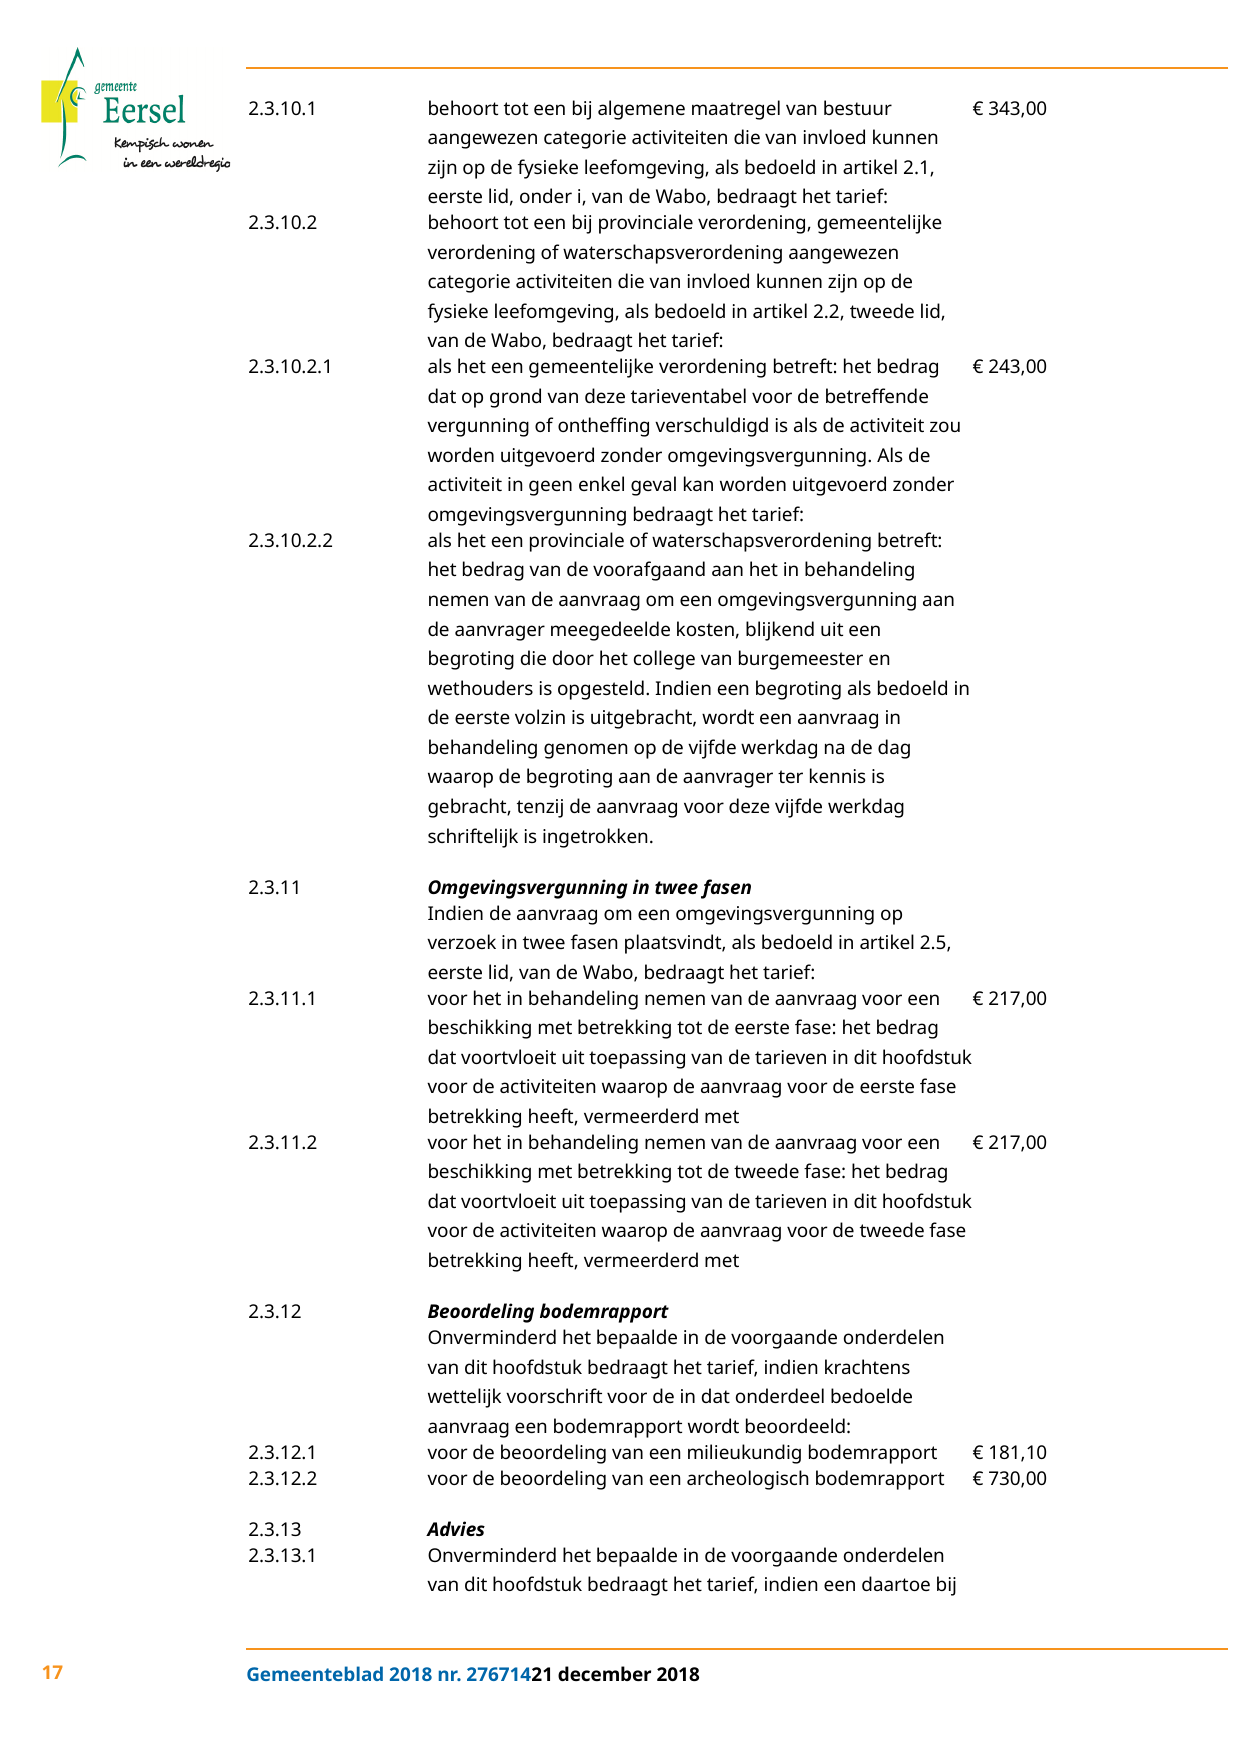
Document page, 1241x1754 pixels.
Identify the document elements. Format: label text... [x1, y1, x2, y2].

table_cell 2.3.12.1 [248, 1439, 427, 1465]
table_cell [248, 1325, 427, 1439]
table_cell € 243,00 [973, 353, 1152, 527]
table_cell [973, 849, 1152, 874]
table_cell [973, 900, 1152, 985]
table_cell [427, 849, 972, 874]
table_cell als het een gemeentelijke verordening betreft: het bedrag dat op grond van deze tarieventabel voor de betreffende vergunning of ontheffing verschuldigd is als de activiteit zou worden uitgevoerd zonder omgevingsvergunning. Als de activiteit in geen enkel geval kan worden uitgevoerd zonder omgevingsvergunning bedraagt het tarief: [427, 353, 972, 527]
table_cell € 343,00 [973, 95, 1152, 209]
table_cell 2.3.10.2 [248, 209, 427, 353]
table_cell 2.3.10.2.1 [248, 353, 427, 527]
table_cell [973, 874, 1152, 900]
table_cell 2.3.10.2.2 [248, 527, 427, 848]
table_cell [973, 1516, 1152, 1542]
table_cell 2.3.13.1 [248, 1542, 427, 1597]
table_cell voor de beoordeling van een milieukundig bodemrapport [427, 1439, 972, 1465]
table_cell [248, 1490, 427, 1516]
table_cell € 217,00 [973, 1129, 1152, 1273]
table_cell € 217,00 [973, 985, 1152, 1129]
table_cell [973, 209, 1152, 353]
table_cell behoort tot een bij algemene maatregel van bestuur aangewezen categorie activiteiten die van invloed kunnen zijn op de fysieke leefomgeving, als bedoeld in artikel 2.1, eerste lid, onder i, van de Wabo, bedraagt het tarief: [427, 95, 972, 209]
table_cell € 181,10 [973, 1439, 1152, 1465]
table_cell 2.3.12.2 [248, 1465, 427, 1490]
table_cell Beoordeling bodemrapport [427, 1299, 972, 1324]
table_cell voor de beoordeling van een archeologisch bodemrapport [427, 1465, 972, 1490]
table_cell [248, 1273, 427, 1299]
table_cell 2.3.10.1 [248, 95, 427, 209]
table_cell [973, 1273, 1152, 1299]
table_cell [427, 1490, 972, 1516]
table_cell Omgevingsvergunning in twee fasen [427, 874, 972, 900]
table_cell [973, 1490, 1152, 1516]
table_cell 2.3.11.2 [248, 1129, 427, 1273]
table_cell als het een provinciale of waterschapsverordening betreft: het bedrag van de voorafgaand aan het in behandeling nemen van de aanvraag om een omgevingsvergunning aan de aanvrager meegedeelde kosten, blijkend uit een begroting die door het college van burgemeester en wethouders is opgesteld. Indien een begroting als bedoeld in de eerste volzin is uitgebracht, wordt een aanvraag in behandeling genomen op de vijfde werkdag na de dag waarop de begroting aan de aanvrager ter kennis is gebracht, tenzij de aanvraag voor deze vijfde werkdag schriftelijk is ingetrokken. [427, 527, 972, 848]
table_cell 2.3.11 [248, 874, 427, 900]
table_cell 2.3.11.1 [248, 985, 427, 1129]
table_cell [248, 849, 427, 874]
table_cell [248, 900, 427, 985]
table_cell Onverminderd het bepaalde in de voorgaande onderdelen van dit hoofdstuk bedraagt het tarief, indien krachtens wettelijk voorschrift voor de in dat onderdeel bedoelde aanvraag een bodemrapport wordt beoordeeld: [427, 1325, 972, 1439]
picture [41, 47, 231, 172]
table_cell 2.3.13 [248, 1516, 427, 1542]
table_cell [973, 527, 1152, 848]
table_cell [973, 1325, 1152, 1439]
table_cell [973, 1299, 1152, 1324]
table_cell behoort tot een bij provinciale verordening, gemeentelijke verordening of waterschapsverordening aangewezen categorie activiteiten die van invloed kunnen zijn op de fysieke leefomgeving, als bedoeld in artikel 2.2, tweede lid, van de Wabo, bedraagt het tarief: [427, 209, 972, 353]
table_cell voor het in behandeling nemen van de aanvraag voor een beschikking met betrekking tot de eerste fase: het bedrag dat voortvloeit uit toepassing van de tarieven in dit hoofdstuk voor de activiteiten waarop de aanvraag voor de eerste fase betrekking heeft, vermeerderd met [427, 985, 972, 1129]
table_cell Onverminderd het bepaalde in de voorgaande onderdelen van dit hoofdstuk bedraagt het tarief, indien een daartoe bij [427, 1542, 972, 1597]
table_cell Advies [427, 1516, 972, 1542]
table_cell Indien de aanvraag om een omgevingsvergunning op verzoek in twee fasen plaatsvindt, als bedoeld in artikel 2.5, eerste lid, van de Wabo, bedraagt het tarief: [427, 900, 972, 985]
table_cell [427, 1273, 972, 1299]
table_cell voor het in behandeling nemen van de aanvraag voor een beschikking met betrekking tot de tweede fase: het bedrag dat voortvloeit uit toepassing van de tarieven in dit hoofdstuk voor de activiteiten waarop de aanvraag voor de tweede fase betrekking heeft, vermeerderd met [427, 1129, 972, 1273]
table_cell € 730,00 [973, 1465, 1152, 1490]
table_cell 2.3.12 [248, 1299, 427, 1324]
table_cell [973, 1542, 1152, 1597]
